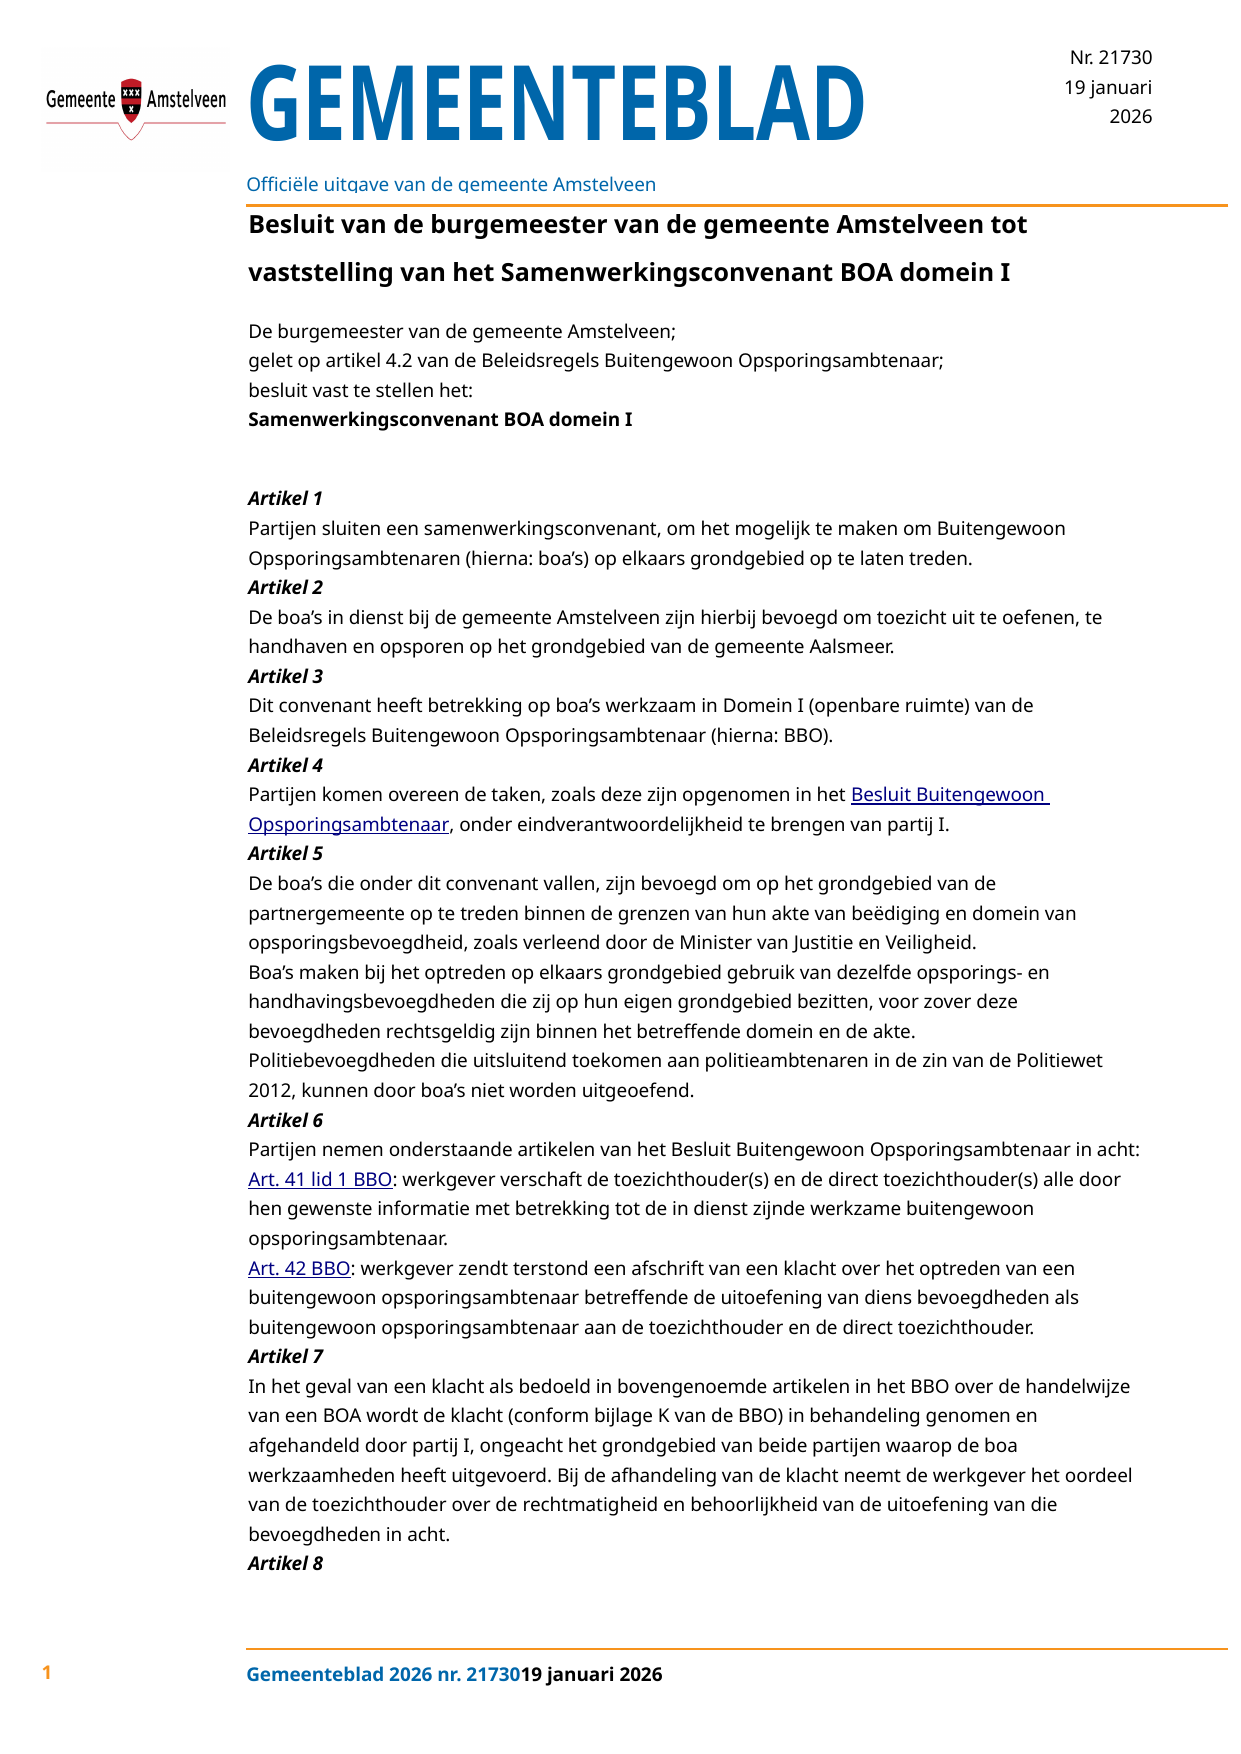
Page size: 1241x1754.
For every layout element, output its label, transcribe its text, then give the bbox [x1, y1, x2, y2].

text De boa’s in dienst bij de gemeente Amstelveen zijn hierbij bevoegd om toezicht uit te oefenen, te handhaven en opsporen op het grondgebied van de gemeente Aalsmeer. [248, 604, 1152, 659]
text Artikel 1 [248, 486, 1152, 511]
text In het geval van een klacht als bedoeld in bovengenoemde artikelen in het BBO over de handelwijze van een BOA wordt de klacht (conform bijlage K van de BBO) in behandeling genomen en afgehandeld door partij I, ongeacht het grondgebied van beide partijen waarop de boa werkzaamheden heeft uitgevoerd. Bij de afhandeling van de klacht neemt de werkgever het oordeel van de toezichthouder over de rechtmatigheid en behoorlijkheid van de uitoefening van die bevoegdheden in acht. [248, 1373, 1152, 1547]
text gelet op artikel 4.2 van de Beleidsregels Buitengewoon Opsporingsambtenaar; [248, 347, 1152, 373]
text Artikel 8 [248, 1551, 1152, 1576]
text Partijen sluiten een samenwerkingsconvenant, om het mogelijk te maken om Buitengewoon Opsporingsambtenaren (hierna: boa’s) op elkaars grondgebied op te laten treden. [248, 515, 1152, 570]
text Artikel 2 [248, 574, 1152, 600]
text Dit convenant heeft betrekking op boa’s werkzaam in Domein I (openbare ruimte) van de Beleidsregels Buitengewoon Opsporingsambtenaar (hierna: BBO). [248, 693, 1152, 748]
picture [41, 47, 231, 172]
text Artikel 7 [248, 1343, 1152, 1369]
text De boa’s die onder dit convenant vallen, zijn bevoegd om op het grondgebied van de partnergemeente op te treden binnen de grenzen van hun akte van beëdiging en domein van opsporingsbevoegdheid, zoals verleend door de Minister van Justitie en Veiligheid. [248, 870, 1152, 955]
text besluit vast te stellen het: [248, 377, 1152, 403]
text Partijen nemen onderstaande artikelen van het Besluit Buitengewoon Opsporingsambtenaar in acht: [248, 1136, 1152, 1162]
text Artikel 3 [248, 663, 1152, 689]
text Boa’s maken bij het optreden op elkaars grondgebied gebruik van dezelfde opsporings- en handhavingsbevoegdheden die zij op hun eigen grondgebied bezitten, voor zover deze bevoegdheden rechtsgeldig zijn binnen het betreffende domein en de akte. [248, 959, 1152, 1044]
text Art. 41 lid 1 BBO: werkgever verschaft de toezichthouder(s) en de direct toezichthouder(s) alle door hen gewenste informatie met betrekking tot de in dienst zijnde werkzame buitengewoon opsporingsambtenaar. [248, 1166, 1152, 1251]
text Politiebevoegdheden die uitsluitend toekomen aan politieambtenaren in de zin van de Politiewet 2012, kunnen door boa’s niet worden uitgeoefend. [248, 1048, 1152, 1103]
text Artikel 4 [248, 752, 1152, 777]
text Artikel 5 [248, 841, 1152, 866]
text Art. 42 BBO: werkgever zendt terstond een afschrift van een klacht over het optreden van een buitengewoon opsporingsambtenaar betreffende de uitoefening van diens bevoegdheden als buitengewoon opsporingsambtenaar aan de toezichthouder en de direct toezichthouder. [248, 1255, 1152, 1339]
text Samenwerkingsconvenant BOA domein I [248, 407, 1152, 432]
text Partijen komen overeen de taken, zoals deze zijn opgenomen in het Besluit Buitengewoon Opsporingsambtenaar, onder eindverantwoordelijkheid te brengen van partij I. [248, 781, 1152, 837]
text De burgemeester van de gemeente Amstelveen; [248, 318, 1152, 344]
text Artikel 6 [248, 1107, 1152, 1132]
text Besluit van de burgemeester van de gemeente Amstelveen tot vaststelling van het Samenwerkingsconvenant BOA domein I [248, 207, 1152, 288]
